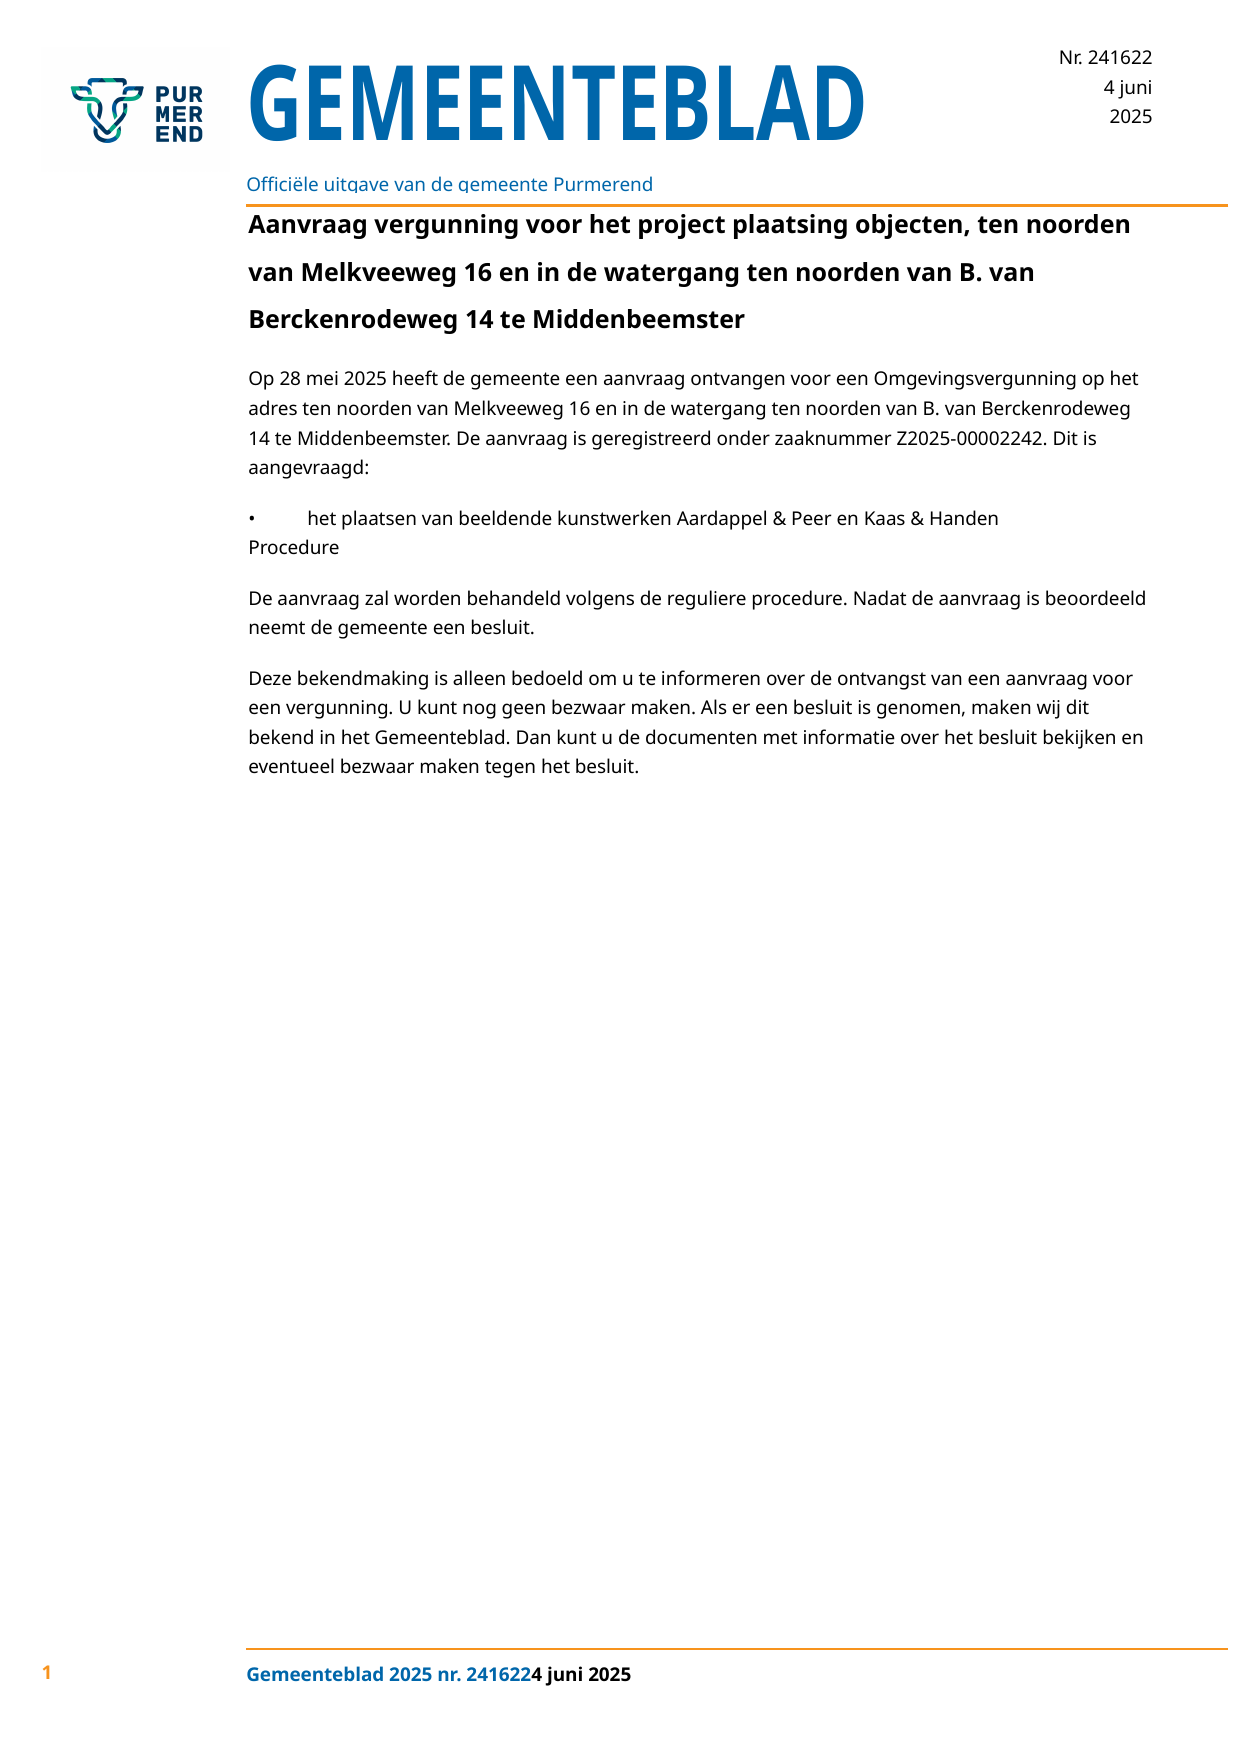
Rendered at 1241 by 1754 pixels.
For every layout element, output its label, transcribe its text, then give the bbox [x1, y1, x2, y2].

text De aanvraag zal worden behandeld volgens de reguliere procedure. Nadat de aanvraag is beoordeeld neemt de gemeente een besluit. [248, 585, 1152, 640]
text Deze bekendmaking is alleen bedoeld om u te informeren over de ontvangst van een aanvraag voor een vergunning. U kunt nog geen bezwaar maken. Als er een besluit is genomen, maken wij dit bekend in het Gemeenteblad. Dan kunt u de documenten met informatie over het besluit bekijken en eventueel bezwaar maken tegen het besluit. [248, 665, 1152, 779]
list het plaatsen van beeldende kunstwerken Aardappel & Peer en Kaas & Handen [248, 505, 1152, 530]
picture [41, 47, 231, 172]
text Aanvraag vergunning voor het project plaatsing objecten, ten noorden van Melkveeweg 16 en in de watergang ten noorden van B. van Berckenrodeweg 14 te Middenbeemster [248, 207, 1152, 336]
text Op 28 mei 2025 heeft de gemeente een aanvraag ontvangen voor een Omgevingsvergunning op het adres ten noorden van Melkveeweg 16 en in de watergang ten noorden van B. van Berckenrodeweg 14 te Middenbeemster. De aanvraag is geregistreerd onder zaaknummer Z2025-00002242. Dit is aangevraagd: [248, 366, 1152, 480]
text Procedure [248, 534, 1152, 560]
